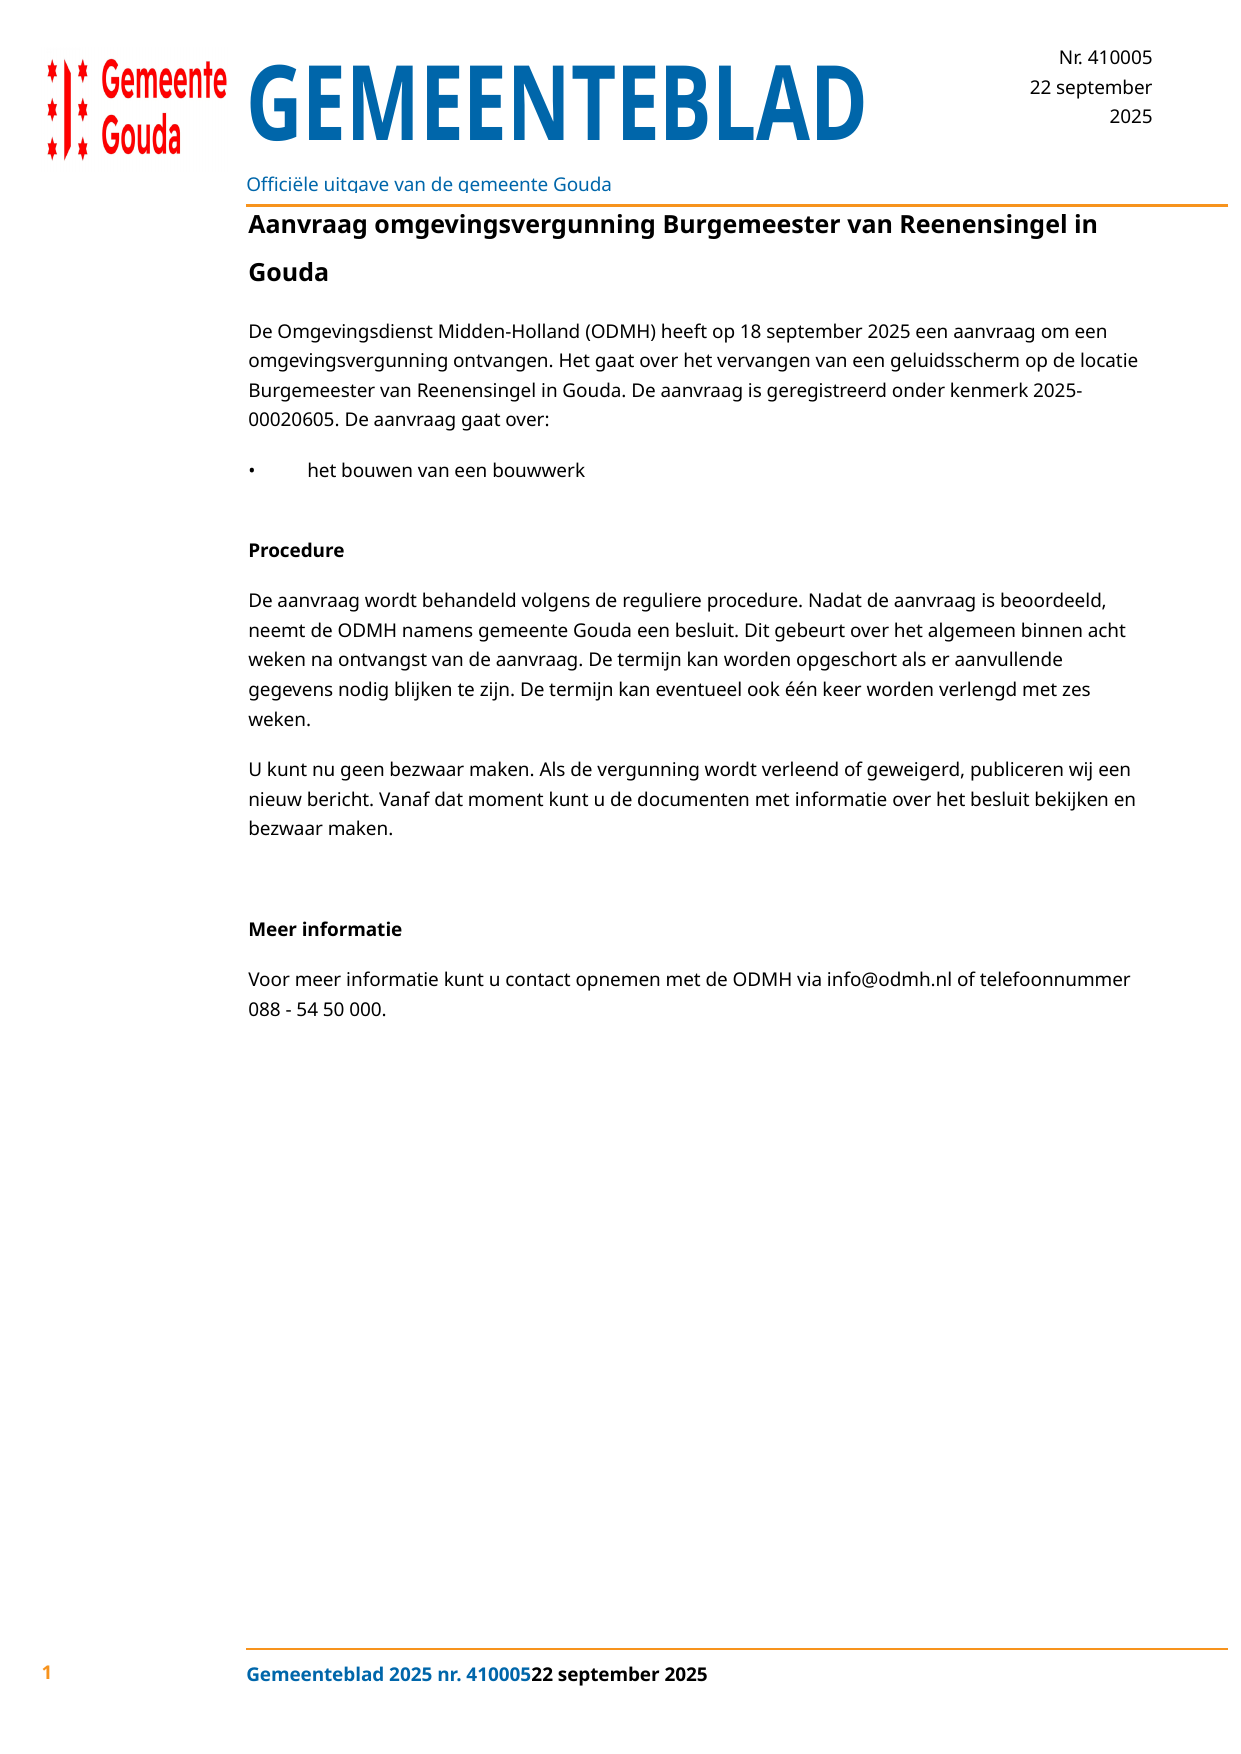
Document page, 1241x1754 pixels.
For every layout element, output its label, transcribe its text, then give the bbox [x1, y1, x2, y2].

text U kunt nu geen bezwaar maken. Als de vergunning wordt verleend of geweigerd, publiceren wij een nieuw bericht. Vanaf dat moment kunt u de documenten met informatie over het besluit bekijken en bezwaar maken. [248, 756, 1152, 841]
text Procedure [248, 537, 1152, 563]
picture [41, 47, 231, 172]
text Aanvraag omgevingsvergunning Burgemeester van Reenensingel in Gouda [248, 207, 1152, 288]
text Meer informatie [248, 916, 1152, 942]
text Voor meer informatie kunt u contact opnemen met de ODMH via info@odmh.nl of telefoonnummer 088 - 54 50 000. [248, 967, 1152, 1022]
text De Omgevingsdienst Midden-Holland (ODMH) heeft op 18 september 2025 een aanvraag om een omgevingsvergunning ontvangen. Het gaat over het vervangen van een geluidsscherm op de locatie Burgemeester van Reenensingel in Gouda. De aanvraag is geregistreerd onder kenmerk 2025-00020605. De aanvraag gaat over: [248, 318, 1152, 432]
text De aanvraag wordt behandeld volgens de reguliere procedure. Nadat de aanvraag is beoordeeld, neemt de ODMH namens gemeente Gouda een besluit. Dit gebeurt over het algemeen binnen acht weken na ontvangst van de aanvraag. De termijn kan worden opgeschort als er aanvullende gegevens nodig blijken te zijn. De termijn kan eventueel ook één keer worden verlengd met zes weken. [248, 587, 1152, 732]
list het bouwen van een bouwwerk [248, 457, 1152, 483]
